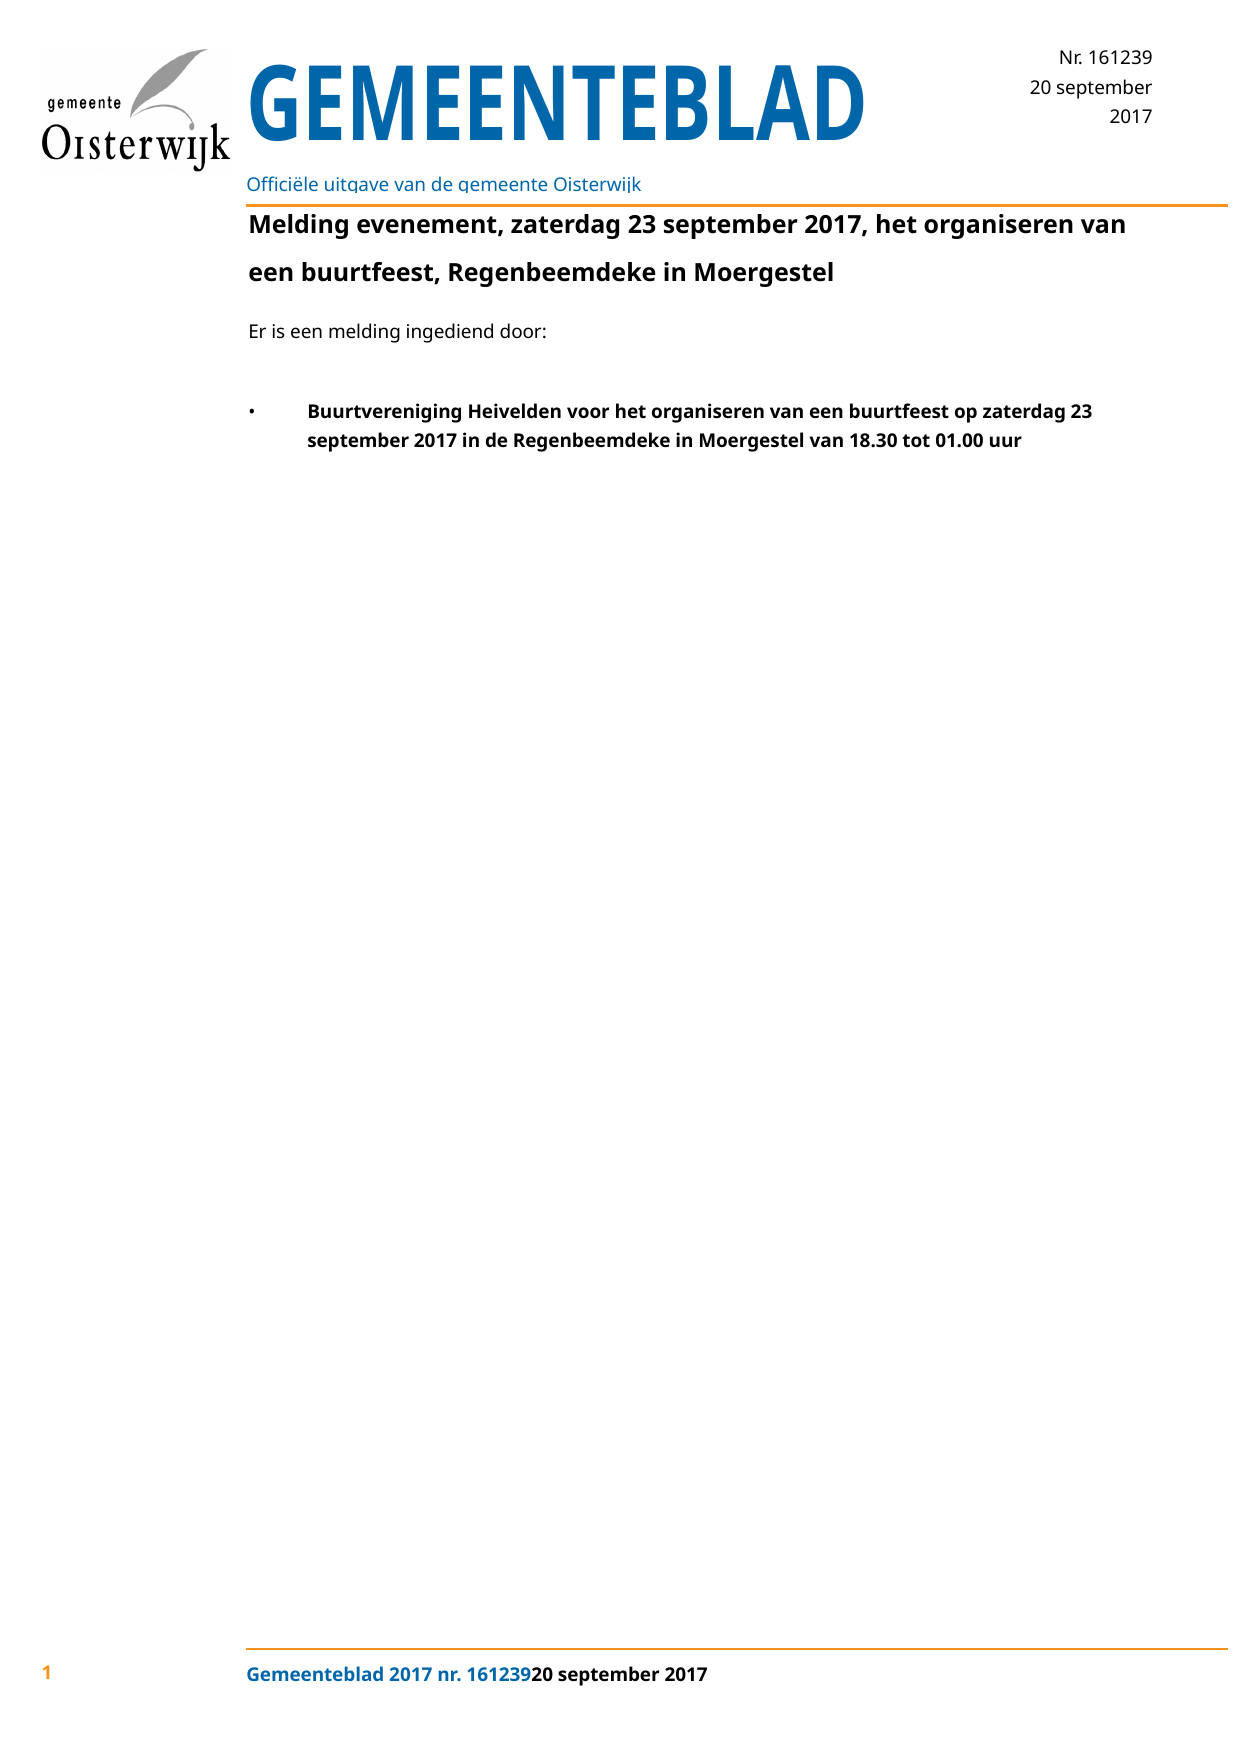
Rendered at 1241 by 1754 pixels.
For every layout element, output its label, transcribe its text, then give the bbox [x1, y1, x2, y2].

text Er is een melding ingediend door: [248, 318, 1152, 344]
picture [41, 47, 231, 172]
text Melding evenement, zaterdag 23 september 2017, het organiseren van een buurtfeest, Regenbeemdeke in Moergestel [248, 207, 1152, 288]
list Buurtvereniging Heivelden voor het organiseren van een buurtfeest op zaterdag 23 september 2017 in de Regenbeemdeke in Moergestel van 18.30 tot 01.00 uur [248, 398, 1152, 453]
